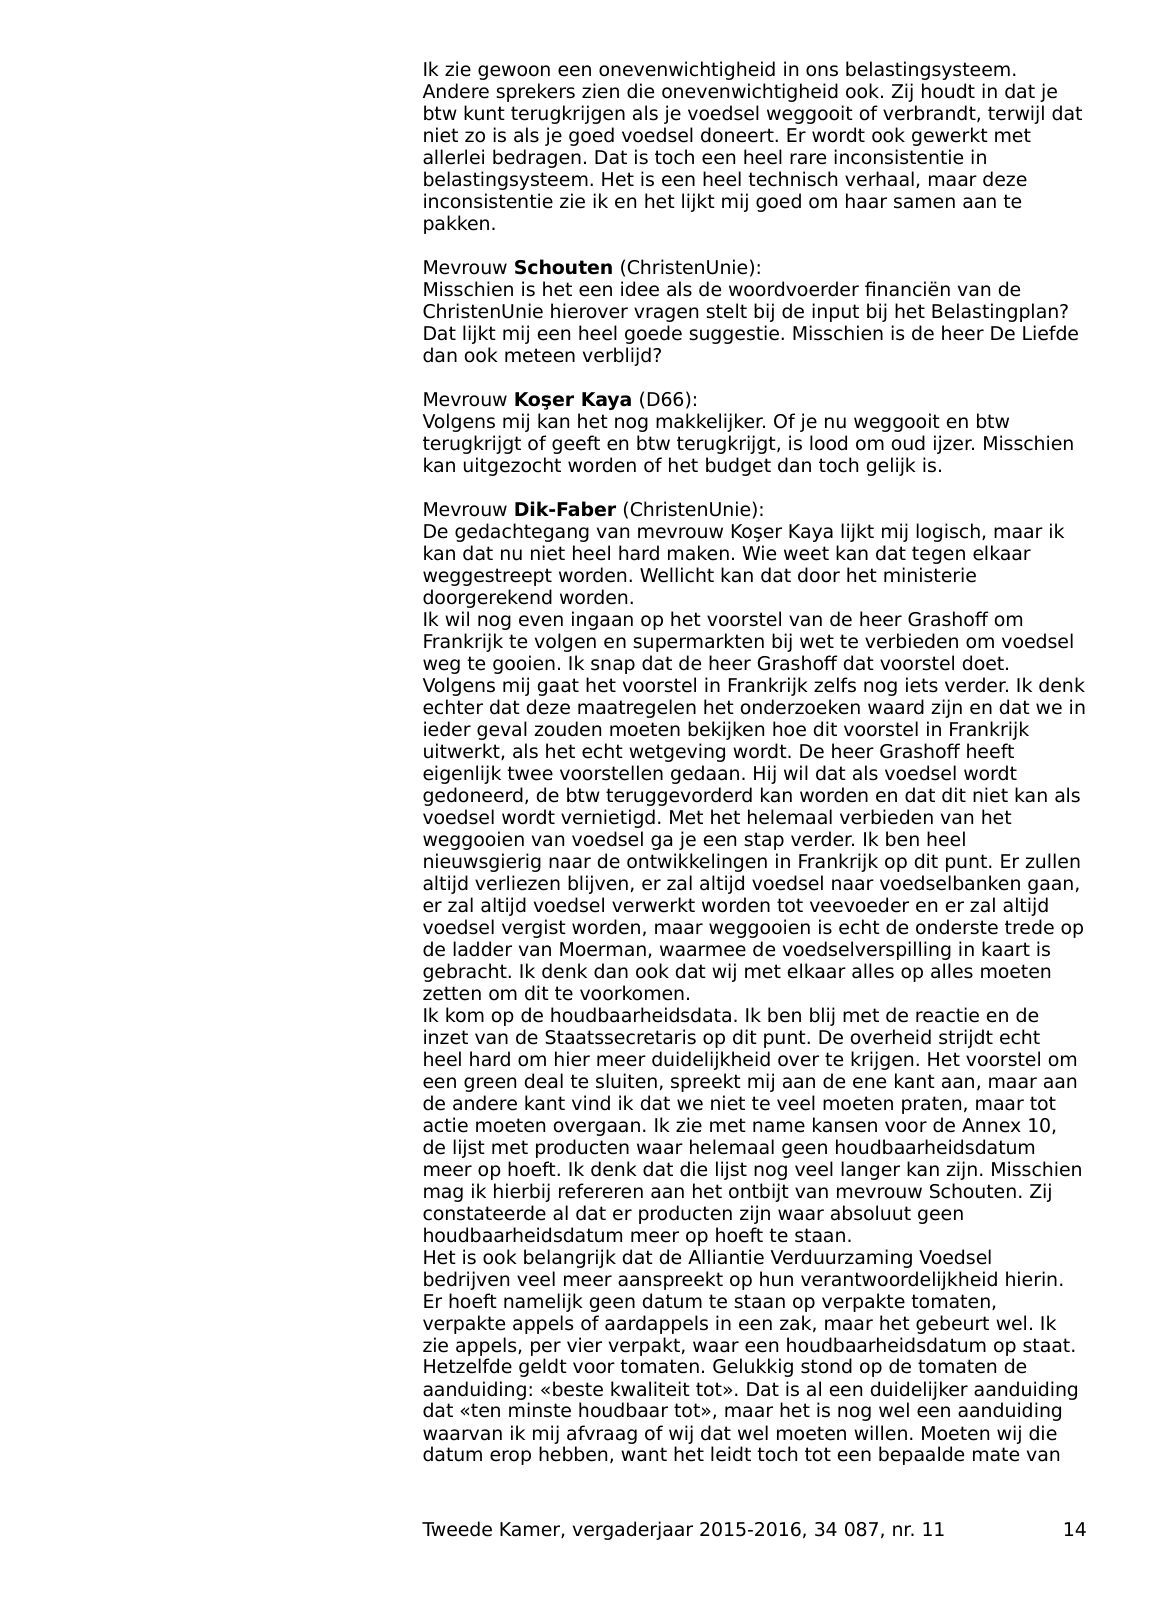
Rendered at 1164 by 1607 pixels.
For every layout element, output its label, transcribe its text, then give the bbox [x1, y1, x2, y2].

text Mevrouw Dik-Faber (ChristenUnie): [422, 499, 1087, 521]
text Ik wil nog even ingaan op het voorstel van de heer Grashoff om Frankrijk te volgen en supermarkten bij wet te verbieden om voedsel weg te gooien. Ik snap dat de heer Grashoff dat voorstel doet. Volgens mij gaat het voorstel in Frankrijk zelfs nog iets verder. Ik denk echter dat deze maatregelen het onderzoeken waard zijn en dat we in ieder geval zouden moeten bekijken hoe dit voorstel in Frankrijk uitwerkt, als het echt wetgeving wordt. De heer Grashoff heeft eigenlijk twee voorstellen gedaan. Hij wil dat als voedsel wordt gedoneerd, de btw teruggevorderd kan worden en dat dit niet kan als voedsel wordt vernietigd. Met het helemaal verbieden van het weggooien van voedsel ga je een stap verder. Ik ben heel nieuwsgierig naar de ontwikkelingen in Frankrijk op dit punt. Er zullen altijd verliezen blijven, er zal altijd voedsel naar voedselbanken gaan, er zal altijd voedsel verwerkt worden tot veevoeder en er zal altijd voedsel vergist worden, maar weggooien is echt de onderste trede op de ladder van Moerman, waarmee de voedselverspilling in kaart is gebracht. Ik denk dan ook dat wij met elkaar alles op alles moeten zetten om dit te voorkomen. [422, 609, 1087, 1005]
text Mevrouw Schouten (ChristenUnie): [422, 257, 1087, 279]
text Het is ook belangrijk dat de Alliantie Verduurzaming Voedsel bedrijven veel meer aanspreekt op hun verantwoordelijkheid hierin. Er hoeft namelijk geen datum te staan op verpakte tomaten, verpakte appels of aardappels in een zak, maar het gebeurt wel. Ik zie appels, per vier verpakt, waar een houdbaarheidsdatum op staat. Hetzelfde geldt voor tomaten. Gelukkig stond op de tomaten de aanduiding: «beste kwaliteit tot». Dat is al een duidelijker aanduiding dat «ten minste houdbaar tot», maar het is nog wel een aanduiding waarvan ik mij afvraag of wij dat wel moeten willen. Moeten wij die datum erop hebben, want het leidt toch tot een bepaalde mate van [422, 1247, 1087, 1466]
text Volgens mij kan het nog makkelijker. Of je nu weggooit en btw terugkrijgt of geeft en btw terugkrijgt, is lood om oud ijzer. Misschien kan uitgezocht worden of het budget dan toch gelijk is. [422, 411, 1087, 477]
text De gedachtegang van mevrouw Koşer Kaya lijkt mij logisch, maar ik kan dat nu niet heel hard maken. Wie weet kan dat tegen elkaar weggestreept worden. Wellicht kan dat door het ministerie doorgerekend worden. [422, 521, 1087, 609]
text Misschien is het een idee als de woordvoerder financiën van de ChristenUnie hierover vragen stelt bij de input bij het Belastingplan? Dat lijkt mij een heel goede suggestie. Misschien is de heer De Liefde dan ook meteen verblijd? [422, 279, 1087, 367]
text Ik zie gewoon een onevenwichtigheid in ons belastingsysteem. Andere sprekers zien die onevenwichtigheid ook. Zij houdt in dat je btw kunt terugkrijgen als je voedsel weggooit of verbrandt, terwijl dat niet zo is als je goed voedsel doneert. Er wordt ook gewerkt met allerlei bedragen. Dat is toch een heel rare inconsistentie in belastingsysteem. Het is een heel technisch verhaal, maar deze inconsistentie zie ik en het lijkt mij goed om haar samen aan te pakken. [422, 59, 1087, 235]
text Mevrouw Koşer Kaya (D66): [422, 389, 1087, 411]
text Ik kom op de houdbaarheidsdata. Ik ben blij met de reactie en de inzet van de Staatssecretaris op dit punt. De overheid strijdt echt heel hard om hier meer duidelijkheid over te krijgen. Het voorstel om een green deal te sluiten, spreekt mij aan de ene kant aan, maar aan de andere kant vind ik dat we niet te veel moeten praten, maar tot actie moeten overgaan. Ik zie met name kansen voor de Annex 10, de lijst met producten waar helemaal geen houdbaarheidsdatum meer op hoeft. Ik denk dat die lijst nog veel langer kan zijn. Misschien mag ik hierbij refereren aan het ontbijt van mevrouw Schouten. Zij constateerde al dat er producten zijn waar absoluut geen houdbaarheidsdatum meer op hoeft te staan. [422, 1005, 1087, 1247]
